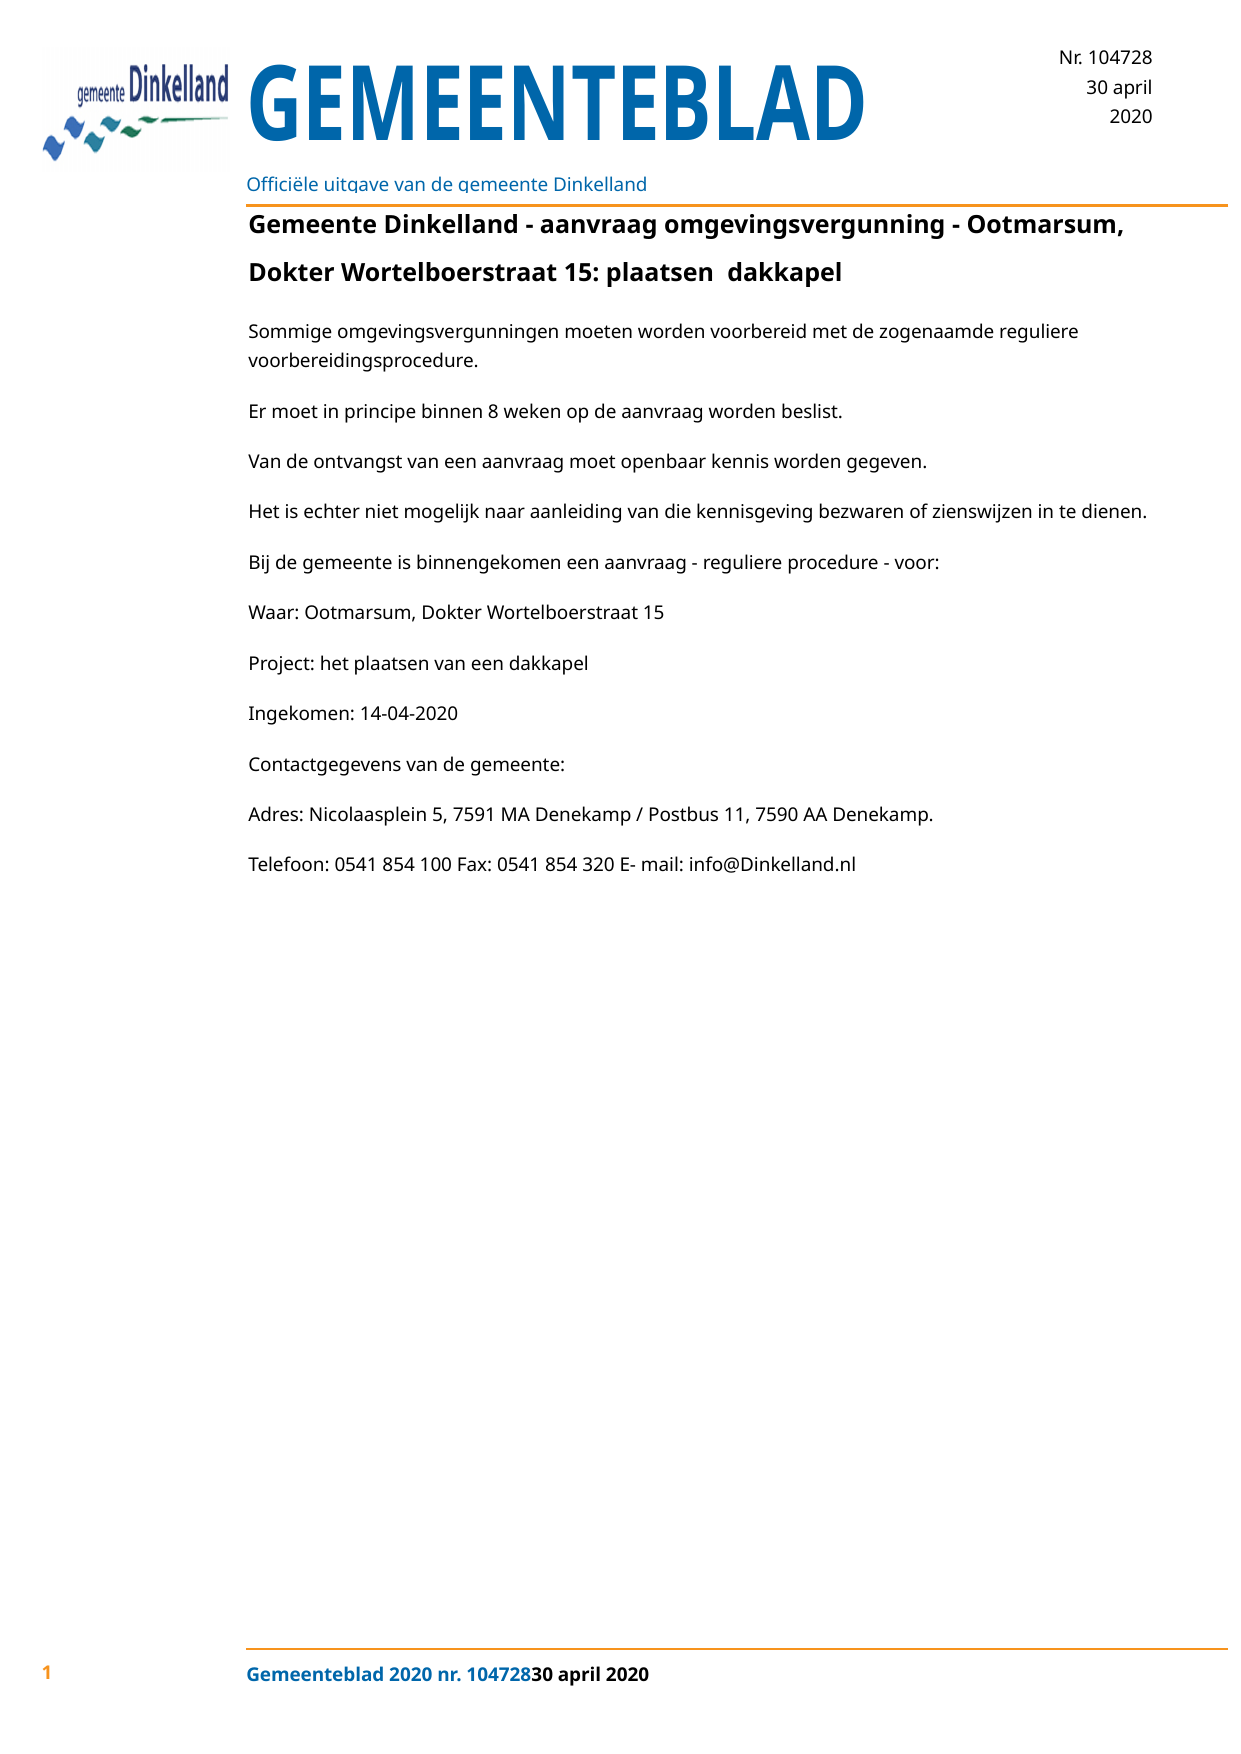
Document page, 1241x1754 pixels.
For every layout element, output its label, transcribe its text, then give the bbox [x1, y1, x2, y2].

text Ingekomen: 14-04-2020 [248, 700, 1152, 726]
text Bij de gemeente is binnengekomen een aanvraag - reguliere procedure - voor: [248, 549, 1152, 575]
picture [41, 47, 231, 172]
text Contactgegevens van de gemeente: [248, 751, 1152, 777]
text Van de ontvangst van een aanvraag moet openbaar kennis worden gegeven. [248, 448, 1152, 474]
text Adres: Nicolaasplein 5, 7591 MA Denekamp / Postbus 11, 7590 AA Denekamp. [248, 801, 1152, 827]
text Project: het plaatsen van een dakkapel [248, 650, 1152, 676]
text Het is echter niet mogelijk naar aanleiding van die kennisgeving bezwaren of zienswijzen in te dienen. [248, 499, 1152, 524]
text Er moet in principe binnen 8 weken op de aanvraag worden beslist. [248, 398, 1152, 424]
text Sommige omgevingsvergunningen moeten worden voorbereid met de zogenaamde reguliere voorbereidingsprocedure. [248, 318, 1152, 373]
text Gemeente Dinkelland - aanvraag omgevingsvergunning - Ootmarsum, Dokter Wortelboerstraat 15: plaatsen dakkapel [248, 207, 1152, 288]
text Waar: Ootmarsum, Dokter Wortelboerstraat 15 [248, 599, 1152, 625]
text Telefoon: 0541 854 100 Fax: 0541 854 320 E- mail: info@Dinkelland.nl [248, 852, 1152, 877]
